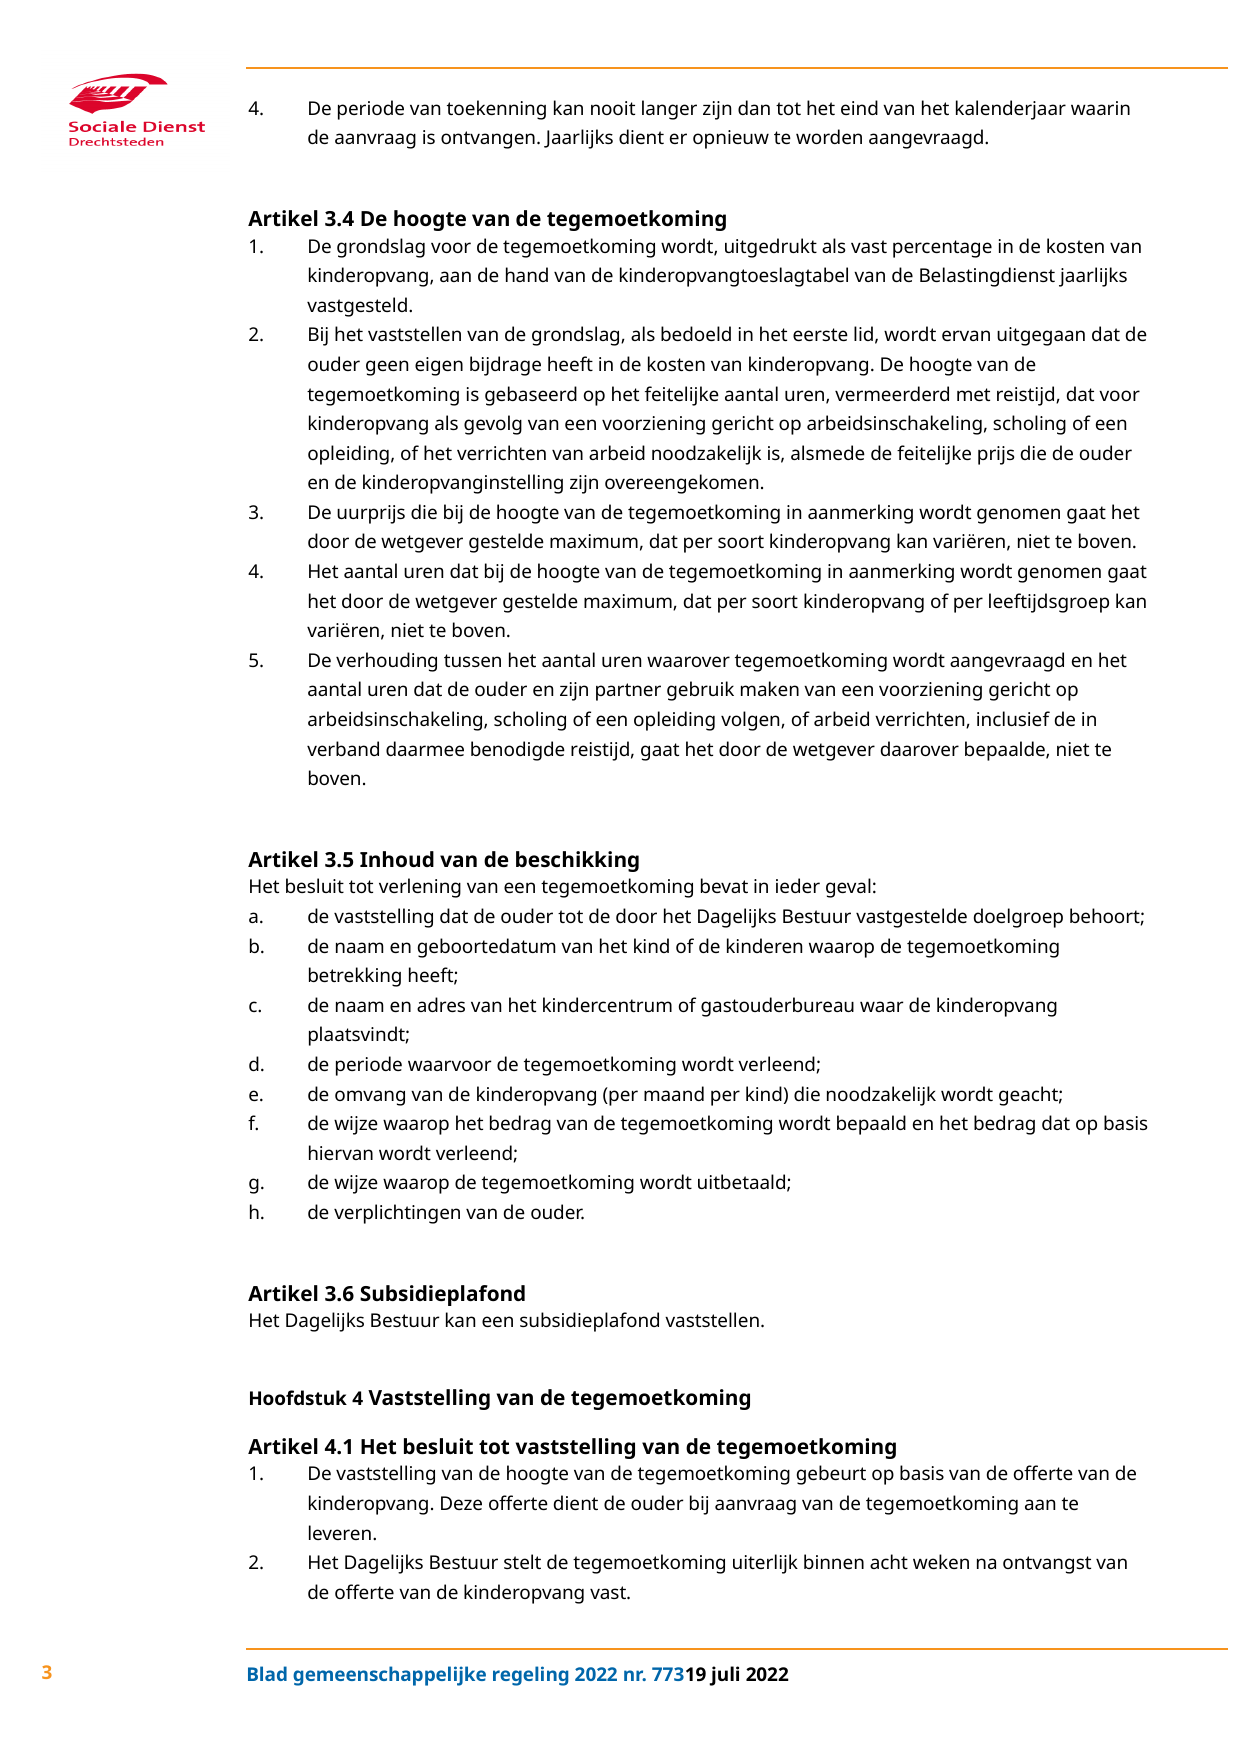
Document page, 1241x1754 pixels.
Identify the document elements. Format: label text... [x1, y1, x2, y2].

list de verplichtingen van de ouder. [248, 1199, 1152, 1225]
text Het besluit tot verlening van een tegemoetkoming bevat in ieder geval: [248, 874, 1152, 899]
picture [41, 47, 231, 172]
list de wijze waarop het bedrag van de tegemoetkoming wordt bepaald en het bedrag dat op basis hiervan wordt verleend; [248, 1110, 1152, 1166]
list de vaststelling dat de ouder tot de door het Dagelijks Bestuur vastgestelde doelgroep behoort; [248, 903, 1152, 929]
text Artikel 3.5 Inhoud van de beschikking [248, 845, 1152, 874]
list De vaststelling van de hoogte van de tegemoetkoming gebeurt op basis van de offerte van de kinderopvang. Deze offerte dient de ouder bij aanvraag van de tegemoetkoming aan te leveren. [248, 1461, 1152, 1545]
list de wijze waarop de tegemoetkoming wordt uitbetaald; [248, 1169, 1152, 1195]
list de naam en adres van het kindercentrum of gastouderbureau waar de kinderopvang plaatsvindt; [248, 992, 1152, 1047]
list Het aantal uren dat bij de hoogte van de tegemoetkoming in aanmerking wordt genomen gaat het door de wetgever gestelde maximum, dat per soort kinderopvang of per leeftijdsgroep kan variëren, niet te boven. [248, 558, 1152, 643]
text Hoofdstuk 4 Vaststelling van de tegemoetkoming [248, 1383, 1152, 1411]
list De grondslag voor de tegemoetkoming wordt, uitgedrukt als vast percentage in de kosten van kinderopvang, aan de hand van de kinderopvangtoeslagtabel van de Belastingdienst jaarlijks vastgesteld. [248, 233, 1152, 318]
text Artikel 4.1 Het besluit tot vaststelling van de tegemoetkoming [248, 1432, 1152, 1461]
list Het Dagelijks Bestuur stelt de tegemoetkoming uiterlijk binnen acht weken na ontvangst van de offerte van de kinderopvang vast. [248, 1549, 1152, 1604]
list De periode van toekenning kan nooit langer zijn dan tot het eind van het kalenderjaar waarin de aanvraag is ontvangen. Jaarlijks dient er opnieuw te worden aangevraagd. [248, 95, 1152, 150]
text Het Dagelijks Bestuur kan een subsidieplafond vaststellen. [248, 1308, 1152, 1333]
text Artikel 3.6 Subsidieplafond [248, 1279, 1152, 1308]
text Artikel 3.4 De hoogte van de tegemoetkoming [248, 204, 1152, 233]
list de naam en geboortedatum van het kind of de kinderen waarop de tegemoetkoming betrekking heeft; [248, 933, 1152, 988]
list de omvang van de kinderopvang (per maand per kind) die noodzakelijk wordt geacht; [248, 1081, 1152, 1107]
list De verhouding tussen het aantal uren waarover tegemoetkoming wordt aangevraagd en het aantal uren dat de ouder en zijn partner gebruik maken van een voorziening gericht op arbeidsinschakeling, scholing of een opleiding volgen, of arbeid verrichten, inclusief de in verband daarmee benodigde reistijd, gaat het door de wetgever daarover bepaalde, niet te boven. [248, 647, 1152, 791]
list De uurprijs die bij de hoogte van de tegemoetkoming in aanmerking wordt genomen gaat het door de wetgever gestelde maximum, dat per soort kinderopvang kan variëren, niet te boven. [248, 499, 1152, 554]
list de periode waarvoor de tegemoetkoming wordt verleend; [248, 1051, 1152, 1077]
list Bij het vaststellen van de grondslag, als bedoeld in het eerste lid, wordt ervan uitgegaan dat de ouder geen eigen bijdrage heeft in de kosten van kinderopvang. De hoogte van de tegemoetkoming is gebaseerd op het feitelijke aantal uren, vermeerderd met reistijd, dat voor kinderopvang als gevolg van een voorziening gericht op arbeidsinschakeling, scholing of een opleiding, of het verrichten van arbeid noodzakelijk is, alsmede de feitelijke prijs die de ouder en de kinderopvanginstelling zijn overeengekomen. [248, 322, 1152, 495]
